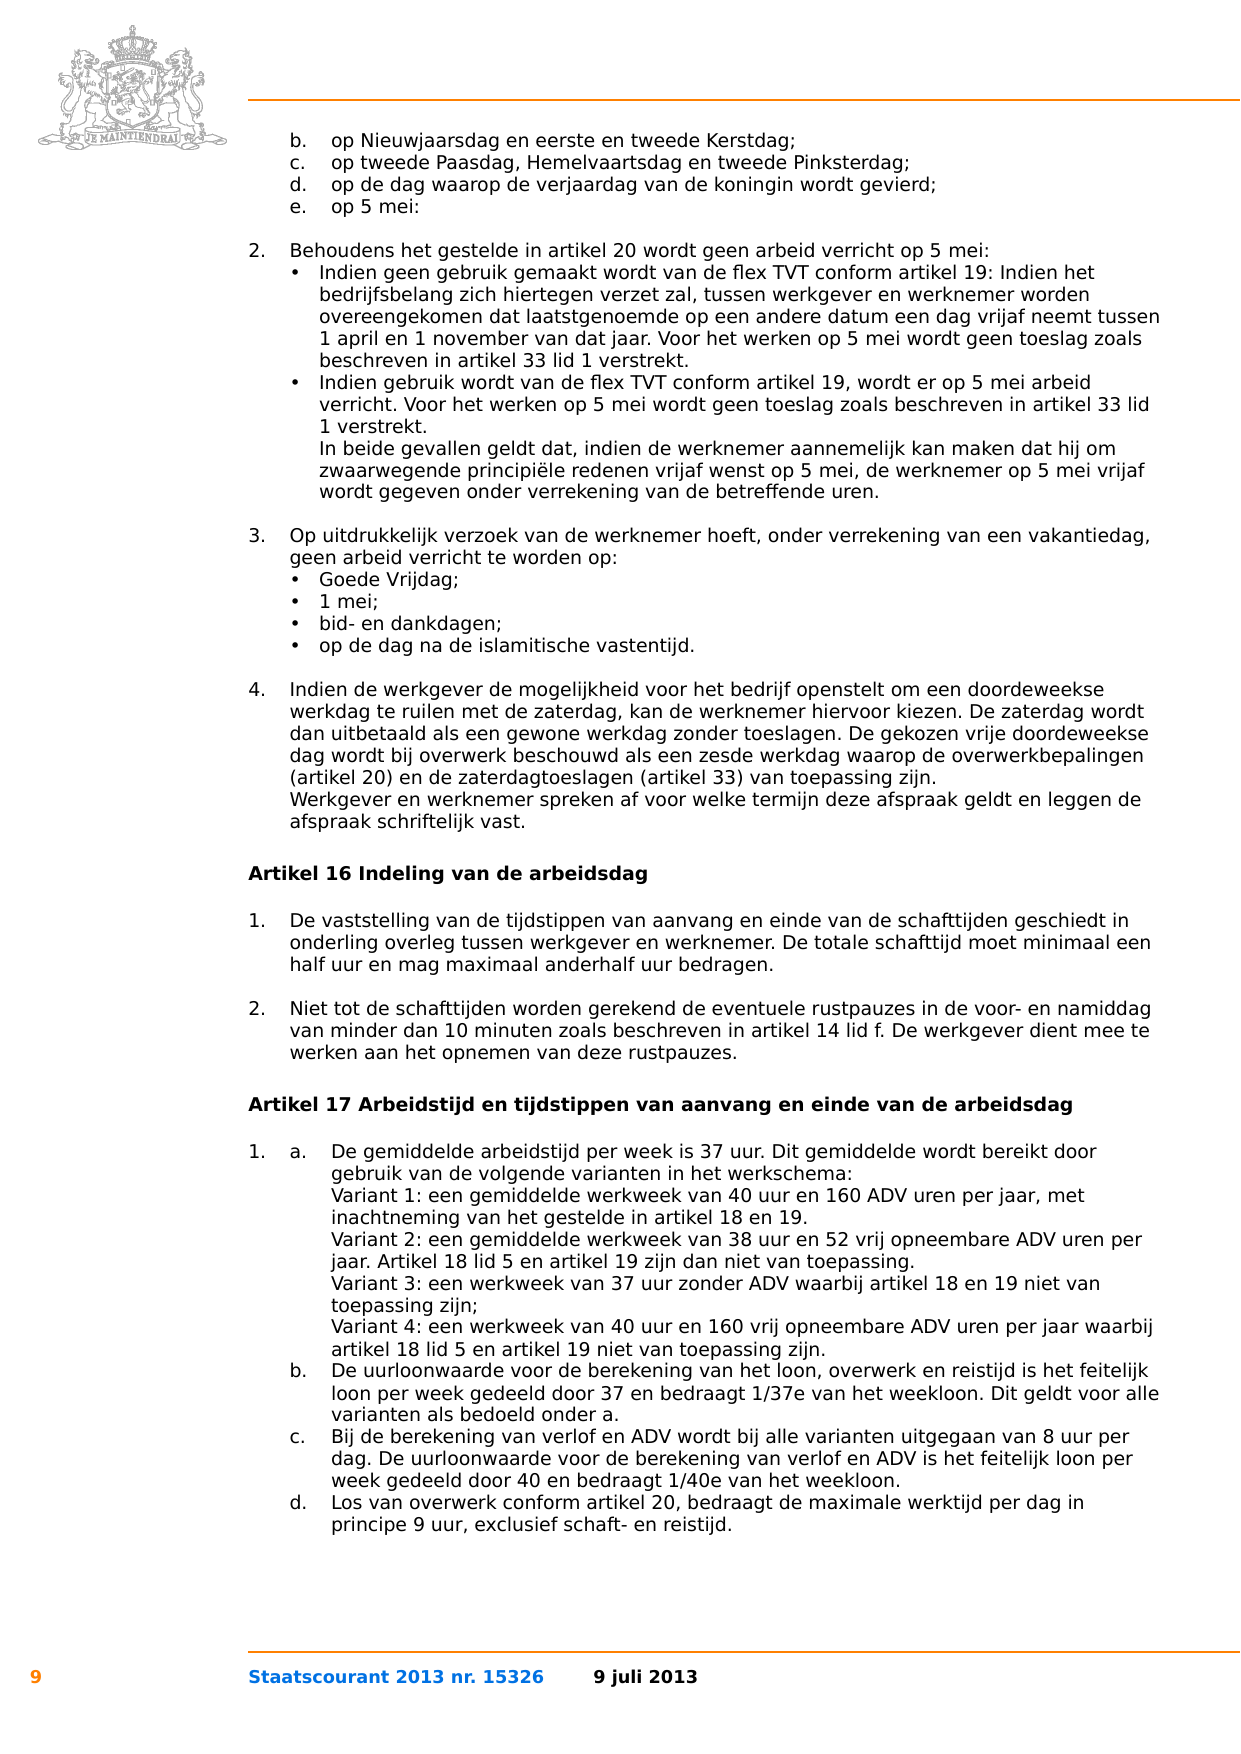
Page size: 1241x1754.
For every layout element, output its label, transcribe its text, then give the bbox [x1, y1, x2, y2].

text c. Bij de berekening van verlof en ADV wordt bij alle varianten uitgegaan van 8 uur per dag. De uurloonwaarde voor de berekening van verlof en ADV is het feitelijk loon per week gedeeld door 40 en bedraagt 1/40e van het weekloon. [289, 1426, 1163, 1492]
subtitle Artikel 16 Indeling van de arbeidsdag [248, 863, 1163, 885]
text • Indien geen gebruik gemaakt wordt van de flex TVT conform artikel 19: Indien het bedrijfsbelang zich hiertegen verzet zal, tussen werkgever en werknemer worden overeengekomen dat laatstgenoemde op een andere datum een dag vrijaf neemt tussen 1 april en 1 november van dat jaar. Voor het werken op 5 mei wordt geen toeslag zoals beschreven in artikel 33 lid 1 verstrekt. [289, 262, 1163, 372]
text e. op 5 mei: [289, 196, 1163, 218]
text • Indien gebruik wordt van de flex TVT conform artikel 19, wordt er op 5 mei arbeid verricht. Voor het werken op 5 mei wordt geen toeslag zoals beschreven in artikel 33 lid 1 verstrekt. [289, 372, 1163, 437]
text Werkgever en werknemer spreken af voor welke termijn deze afspraak geldt en leggen de afspraak schriftelijk vast. [289, 789, 1163, 833]
text In beide gevallen geldt dat, indien de werknemer aannemelijk kan maken dat hij om zwaarwegende principiële redenen vrijaf wenst op 5 mei, de werknemer op 5 mei vrijaf wordt gegeven onder verrekening van de betreffende uren. [319, 437, 1163, 503]
text 1. a. De gemiddelde arbeidstijd per week is 37 uur. Dit gemiddelde wordt bereikt door gebruik van de volgende varianten in het werkschema: [248, 1141, 1163, 1184]
text • Goede Vrijdag; [289, 569, 1163, 591]
text Variant 1: een gemiddelde werkweek van 40 uur en 160 ADV uren per jaar, met inachtneming van het gestelde in artikel 18 en 19. [331, 1184, 1163, 1228]
text Variant 4: een werkweek van 40 uur en 160 vrij opneembare ADV uren per jaar waarbij artikel 18 lid 5 en artikel 19 niet van toepassing zijn. [331, 1316, 1163, 1360]
text d. Los van overwerk conform artikel 20, bedraagt de maximale werktijd per dag in principe 9 uur, exclusief schaft- en reistijd. [289, 1492, 1163, 1536]
text • op de dag na de islamitische vastentijd. [289, 635, 1163, 657]
text • 1 mei; [289, 591, 1163, 613]
text b. op Nieuwjaarsdag en eerste en tweede Kerstdag; [289, 130, 1163, 152]
text 2. Behoudens het gestelde in artikel 20 wordt geen arbeid verricht op 5 mei: [248, 240, 1163, 262]
text 4. Indien de werkgever de mogelijkheid voor het bedrijf openstelt om een doordeweekse werkdag te ruilen met de zaterdag, kan de werknemer hiervoor kiezen. De zaterdag wordt dan uitbetaald als een gewone werkdag zonder toeslagen. De gekozen vrije doordeweekse dag wordt bij overwerk beschouwd als een zesde werkdag waarop de overwerkbepalingen (artikel 20) en de zaterdagtoeslagen (artikel 33) van toepassing zijn. [248, 679, 1163, 789]
subtitle Artikel 17 Arbeidstijd en tijdstippen van aanvang en einde van de arbeidsdag [248, 1094, 1163, 1116]
text b. De uurloonwaarde voor de berekening van het loon, overwerk en reistijd is het feitelijk loon per week gedeeld door 37 en bedraagt 1/37e van het weekloon. Dit geldt voor alle varianten als bedoeld onder a. [289, 1360, 1163, 1426]
text 2. Niet tot de schafttijden worden gerekend de eventuele rustpauzes in de voor- en namiddag van minder dan 10 minuten zoals beschreven in artikel 14 lid f. De werkgever dient mee te werken aan het opnemen van deze rustpauzes. [248, 998, 1163, 1064]
text • bid- en dankdagen; [289, 613, 1163, 635]
text 3. Op uitdrukkelijk verzoek van de werknemer hoeft, onder verrekening van een vakantiedag, geen arbeid verricht te worden op: [248, 525, 1163, 569]
text Variant 3: een werkweek van 37 uur zonder ADV waarbij artikel 18 en 19 niet van toepassing zijn; [331, 1272, 1163, 1316]
picture [38, 25, 227, 150]
text 1. De vaststelling van de tijdstippen van aanvang en einde van de schafttijden geschiedt in onderling overleg tussen werkgever en werknemer. De totale schafttijd moet minimaal een half uur en mag maximaal anderhalf uur bedragen. [248, 910, 1163, 976]
text Variant 2: een gemiddelde werkweek van 38 uur en 52 vrij opneembare ADV uren per jaar. Artikel 18 lid 5 en artikel 19 zijn dan niet van toepassing. [331, 1228, 1163, 1272]
text c. op tweede Paasdag, Hemelvaartsdag en tweede Pinksterdag; [289, 152, 1163, 174]
text d. op de dag waarop de verjaardag van de koningin wordt gevierd; [289, 174, 1163, 196]
